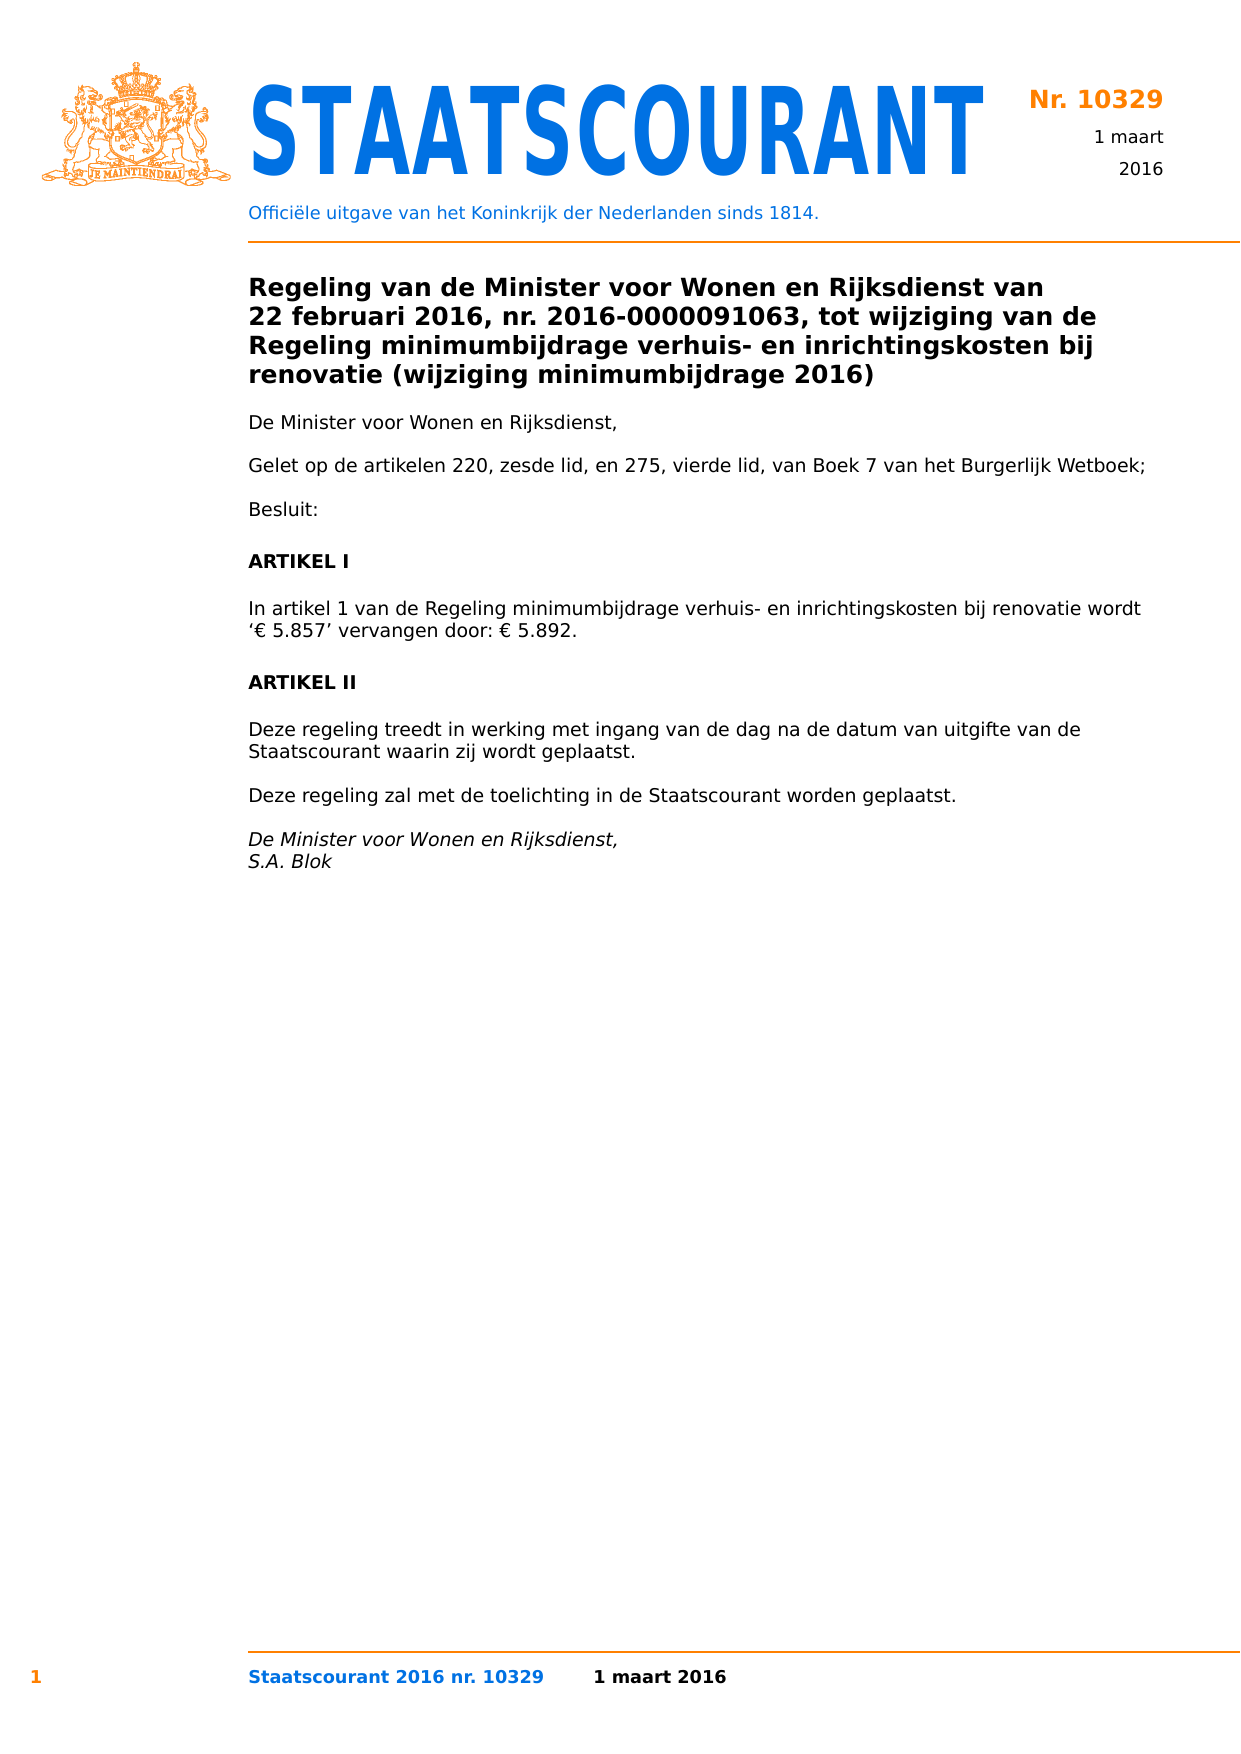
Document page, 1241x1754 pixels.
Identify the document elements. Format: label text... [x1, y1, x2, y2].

table_header Nr. 10329 [998, 62, 1240, 121]
subtitle ARTIKEL I [248, 551, 1163, 573]
text De Minister voor Wonen en Rijksdienst, [248, 412, 1163, 433]
table_cell 2016 [998, 153, 1240, 203]
text De Minister voor Wonen en Rijksdienst, S.A. Blok [248, 829, 1163, 873]
subtitle ARTIKEL II [248, 672, 1163, 694]
picture [41, 62, 231, 186]
text Deze regeling treedt in werking met ingang van de dag na de datum van uitgifte van de Staatscourant waarin zij wordt geplaatst. [248, 719, 1163, 763]
text Deze regeling zal met de toelichting in de Staatscourant worden geplaatst. [248, 785, 1163, 807]
subtitle Regeling van de Minister voor Wonen en Rijksdienst van 22 februari 2016, nr. 2016-0000091063, tot wijziging van de Regeling minimumbijdrage verhuis- en inrichtingskosten bij renovatie (wijziging minimumbijdrage 2016) [248, 273, 1163, 390]
text Gelet op de artikelen 220, zesde lid, en 275, vierde lid, van Boek 7 van het Burgerlijk Wetboek; [248, 455, 1163, 477]
table_header STAATSCOURANT [248, 62, 998, 203]
table_cell Officiële uitgave van het Koninkrijk der Nederlanden sinds 1814. [248, 203, 1240, 241]
text Besluit: [248, 499, 1163, 521]
table_header [25, 62, 248, 241]
text In artikel 1 van de Regeling minimumbijdrage verhuis- en inrichtingskosten bij renovatie wordt ‘€ 5.857’ vervangen door: € 5.892. [248, 598, 1163, 642]
table_cell 1 maart [998, 121, 1240, 153]
